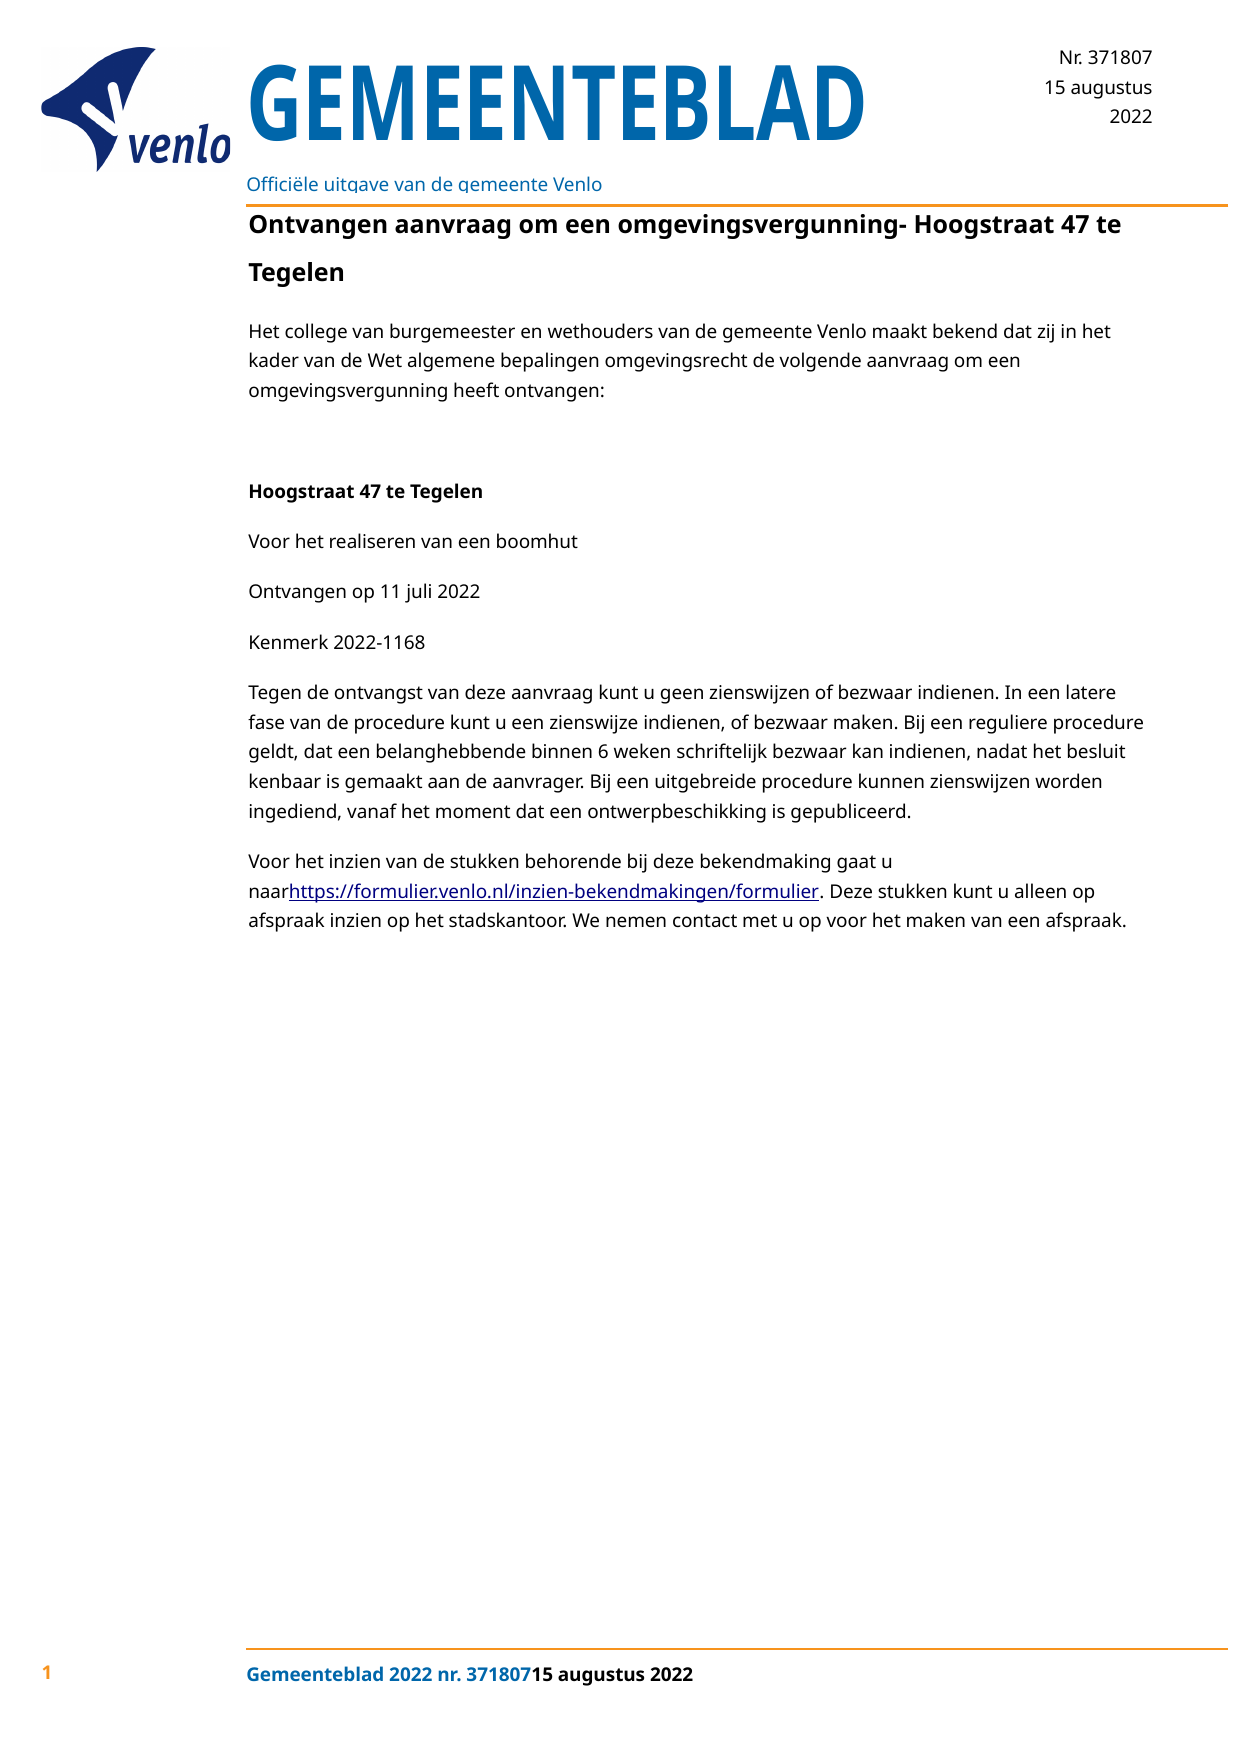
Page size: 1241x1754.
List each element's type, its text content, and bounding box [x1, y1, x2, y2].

text Voor het realiseren van een boomhut [248, 528, 1152, 554]
text Voor het inzien van de stukken behorende bij deze bekendmaking gaat u naarhttps://formulier.venlo.nl/inzien-bekendmakingen/formulier. Deze stukken kunt u alleen op afspraak inzien op het stadskantoor. We nemen contact met u op voor het maken van een afspraak. [248, 848, 1152, 933]
text Hoogstraat 47 te Tegelen [248, 478, 1152, 504]
text Ontvangen op 11 juli 2022 [248, 579, 1152, 604]
text Kenmerk 2022-1168 [248, 629, 1152, 655]
text Ontvangen aanvraag om een omgevingsvergunning- Hoogstraat 47 te Tegelen [248, 207, 1152, 288]
text Tegen de ontvangst van deze aanvraag kunt u geen zienswijzen of bezwaar indienen. In een latere fase van de procedure kunt u een zienswijze indienen, of bezwaar maken. Bij een reguliere procedure geldt, dat een belanghebbende binnen 6 weken schriftelijk bezwaar kan indienen, nadat het besluit kenbaar is gemaakt aan de aanvrager. Bij een uitgebreide procedure kunnen zienswijzen worden ingediend, vanaf het moment dat een ontwerpbeschikking is gepubliceerd. [248, 679, 1152, 824]
picture [41, 47, 231, 172]
text Het college van burgemeester en wethouders van de gemeente Venlo maakt bekend dat zij in het kader van de Wet algemene bepalingen omgevingsrecht de volgende aanvraag om een omgevingsvergunning heeft ontvangen: [248, 318, 1152, 403]
